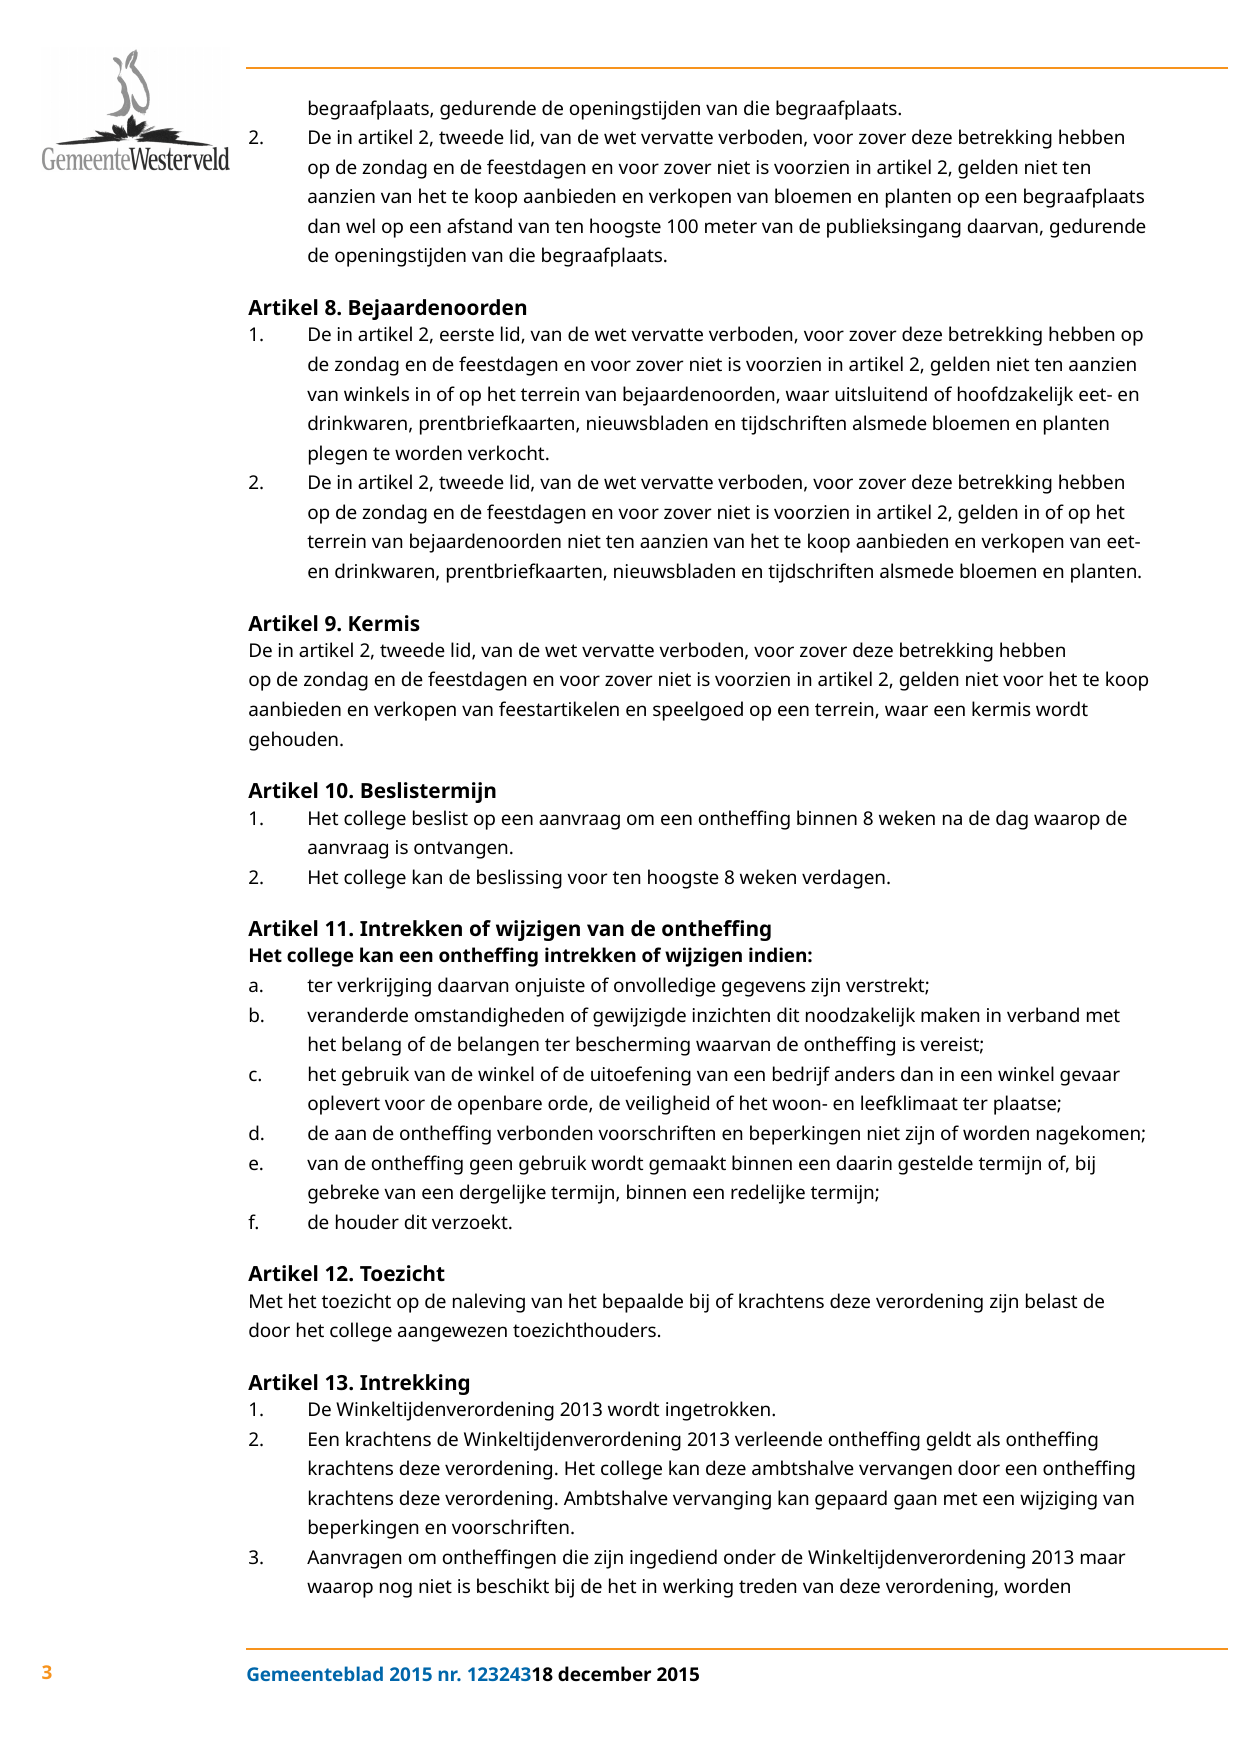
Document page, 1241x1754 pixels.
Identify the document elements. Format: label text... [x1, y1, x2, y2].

text Artikel 11. Intrekken of wijzigen van de ontheffing [248, 914, 1152, 943]
list veranderde omstandigheden of gewijzigde inzichten dit noodzakelijk maken in verband met het belang of de belangen ter bescherming waarvan de ontheffing is vereist; [248, 1002, 1152, 1057]
text Artikel 10. Beslistermijn [248, 776, 1152, 805]
list De in artikel 2, tweede lid, van de wet vervatte verboden, voor zover deze betrekking hebben op de zondag en de feestdagen en voor zover niet is voorzien in artikel 2, gelden niet ten aanzien van het te koop aanbieden en verkopen van bloemen en planten op een begraafplaats dan wel op een afstand van ten hoogste 100 meter van de publieksingang daarvan, gedurende de openingstijden van die begraafplaats. [248, 124, 1152, 268]
list ter verkrijging daarvan onjuiste of onvolledige gegevens zijn verstrekt; [248, 972, 1152, 998]
list Een krachtens de Winkeltijdenverordening 2013 verleende ontheffing geldt als ontheffing krachtens deze verordening. Het college kan deze ambtshalve vervangen door een ontheffing krachtens deze verordening. Ambtshalve vervanging kan gepaard gaan met een wijziging van beperkingen en voorschriften. [248, 1426, 1152, 1540]
text Artikel 9. Kermis [248, 609, 1152, 637]
picture [41, 47, 231, 172]
list De Winkeltijdenverordening 2013 wordt ingetrokken. [248, 1396, 1152, 1422]
text Artikel 13. Intrekking [248, 1368, 1152, 1396]
list De in artikel 2, tweede lid, van de wet vervatte verboden, voor zover deze betrekking hebben op de zondag en de feestdagen en voor zover niet is voorzien in artikel 2, gelden in of op het terrein van bejaardenoorden niet ten aanzien van het te koop aanbieden en verkopen van eet- en drinkwaren, prentbriefkaarten, nieuwsbladen en tijdschriften alsmede bloemen en planten. [248, 469, 1152, 584]
list van de ontheffing geen gebruik wordt gemaakt binnen een daarin gestelde termijn of, bij gebreke van een dergelijke termijn, binnen een redelijke termijn; [248, 1150, 1152, 1205]
text Artikel 8. Bejaardenoorden [248, 293, 1152, 322]
text op de zondag en de feestdagen en voor zover niet is voorzien in artikel 2, gelden niet voor het te koop aanbieden en verkopen van feestartikelen en speelgoed op een terrein, waar een kermis wordt gehouden. [248, 667, 1152, 752]
list Aanvragen om ontheffingen die zijn ingediend onder de Winkeltijdenverordening 2013 maar waarop nog niet is beschikt bij de het in werking treden van deze verordening, worden [248, 1544, 1152, 1599]
list begraafplaats, gedurende de openingstijden van die begraafplaats. [248, 95, 1152, 121]
list het gebruik van de winkel of de uitoefening van een bedrijf anders dan in een winkel gevaar oplevert voor de openbare orde, de veiligheid of het woon- en leefklimaat ter plaatse; [248, 1061, 1152, 1116]
text De in artikel 2, tweede lid, van de wet vervatte verboden, voor zover deze betrekking hebben [248, 637, 1152, 663]
list De in artikel 2, eerste lid, van de wet vervatte verboden, voor zover deze betrekking hebben op de zondag en de feestdagen en voor zover niet is voorzien in artikel 2, gelden niet ten aanzien van winkels in of op het terrein van bejaardenoorden, waar uitsluitend of hoofdzakelijk eet- en drinkwaren, prentbriefkaarten, nieuwsbladen en tijdschriften alsmede bloemen en planten plegen te worden verkocht. [248, 322, 1152, 466]
list Het college beslist op een aanvraag om een ontheffing binnen 8 weken na de dag waarop de aanvraag is ontvangen. [248, 805, 1152, 860]
text Met het toezicht op de naleving van het bepaalde bij of krachtens deze verordening zijn belast de door het college aangewezen toezichthouders. [248, 1288, 1152, 1343]
text Het college kan een ontheffing intrekken of wijzigen indien: [248, 943, 1152, 968]
list Het college kan de beslissing voor ten hoogste 8 weken verdagen. [248, 864, 1152, 889]
list de houder dit verzoekt. [248, 1209, 1152, 1235]
list de aan de ontheffing verbonden voorschriften en beperkingen niet zijn of worden nagekomen; [248, 1120, 1152, 1146]
text Artikel 12. Toezicht [248, 1259, 1152, 1288]
